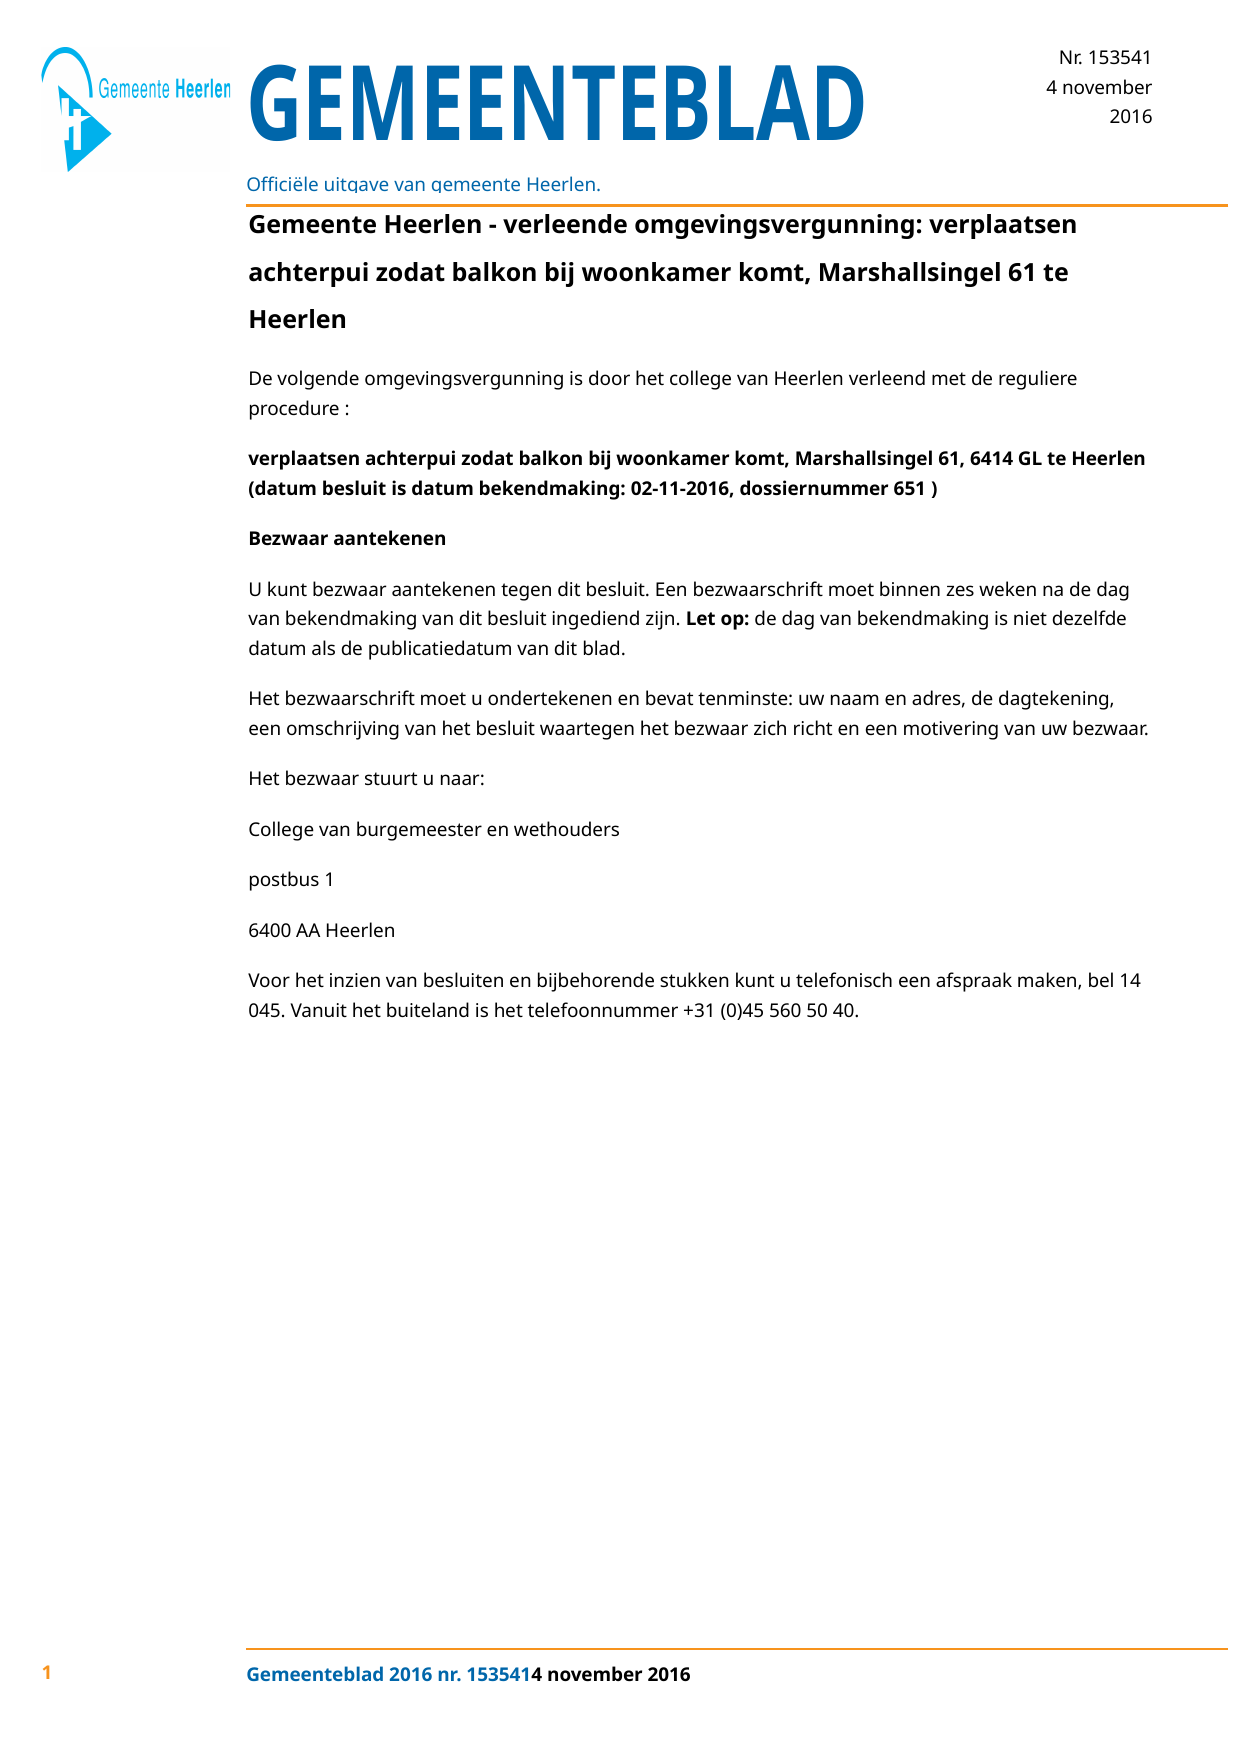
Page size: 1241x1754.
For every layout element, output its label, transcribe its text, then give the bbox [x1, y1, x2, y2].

text College van burgemeester en wethouders [248, 816, 1152, 842]
text postbus 1 [248, 866, 1152, 892]
text 6400 AA Heerlen [248, 917, 1152, 942]
text Bezwaar aantekenen [248, 526, 1152, 551]
text verplaatsen achterpui zodat balkon bij woonkamer komt, Marshallsingel 61, 6414 GL te Heerlen (datum besluit is datum bekendmaking: 02-11-2016, dossiernummer 651 ) [248, 446, 1152, 501]
text U kunt bezwaar aantekenen tegen dit besluit. Een bezwaarschrift moet binnen zes weken na de dag van bekendmaking van dit besluit ingediend zijn. Let op: de dag van bekendmaking is niet dezelfde datum als de publicatiedatum van dit blad. [248, 576, 1152, 661]
picture [41, 47, 231, 172]
picture [41, 47, 58, 70]
text De volgende omgevingsvergunning is door het college van Heerlen verleend met de reguliere procedure : [248, 366, 1152, 421]
text Het bezwaar stuurt u naar: [248, 766, 1152, 791]
text Voor het inzien van besluiten en bijbehorende stukken kunt u telefonisch een afspraak maken, bel 14 045. Vanuit het buiteland is het telefoonnummer +31 (0)45 560 50 40. [248, 967, 1152, 1022]
text Gemeente Heerlen - verleende omgevingsvergunning: verplaatsen achterpui zodat balkon bij woonkamer komt, Marshallsingel 61 te Heerlen [248, 207, 1152, 336]
text Het bezwaarschrift moet u ondertekenen en bevat tenminste: uw naam en adres, de dagtekening, een omschrijving van het besluit waartegen het bezwaar zich richt en een motivering van uw bezwaar. [248, 686, 1152, 741]
